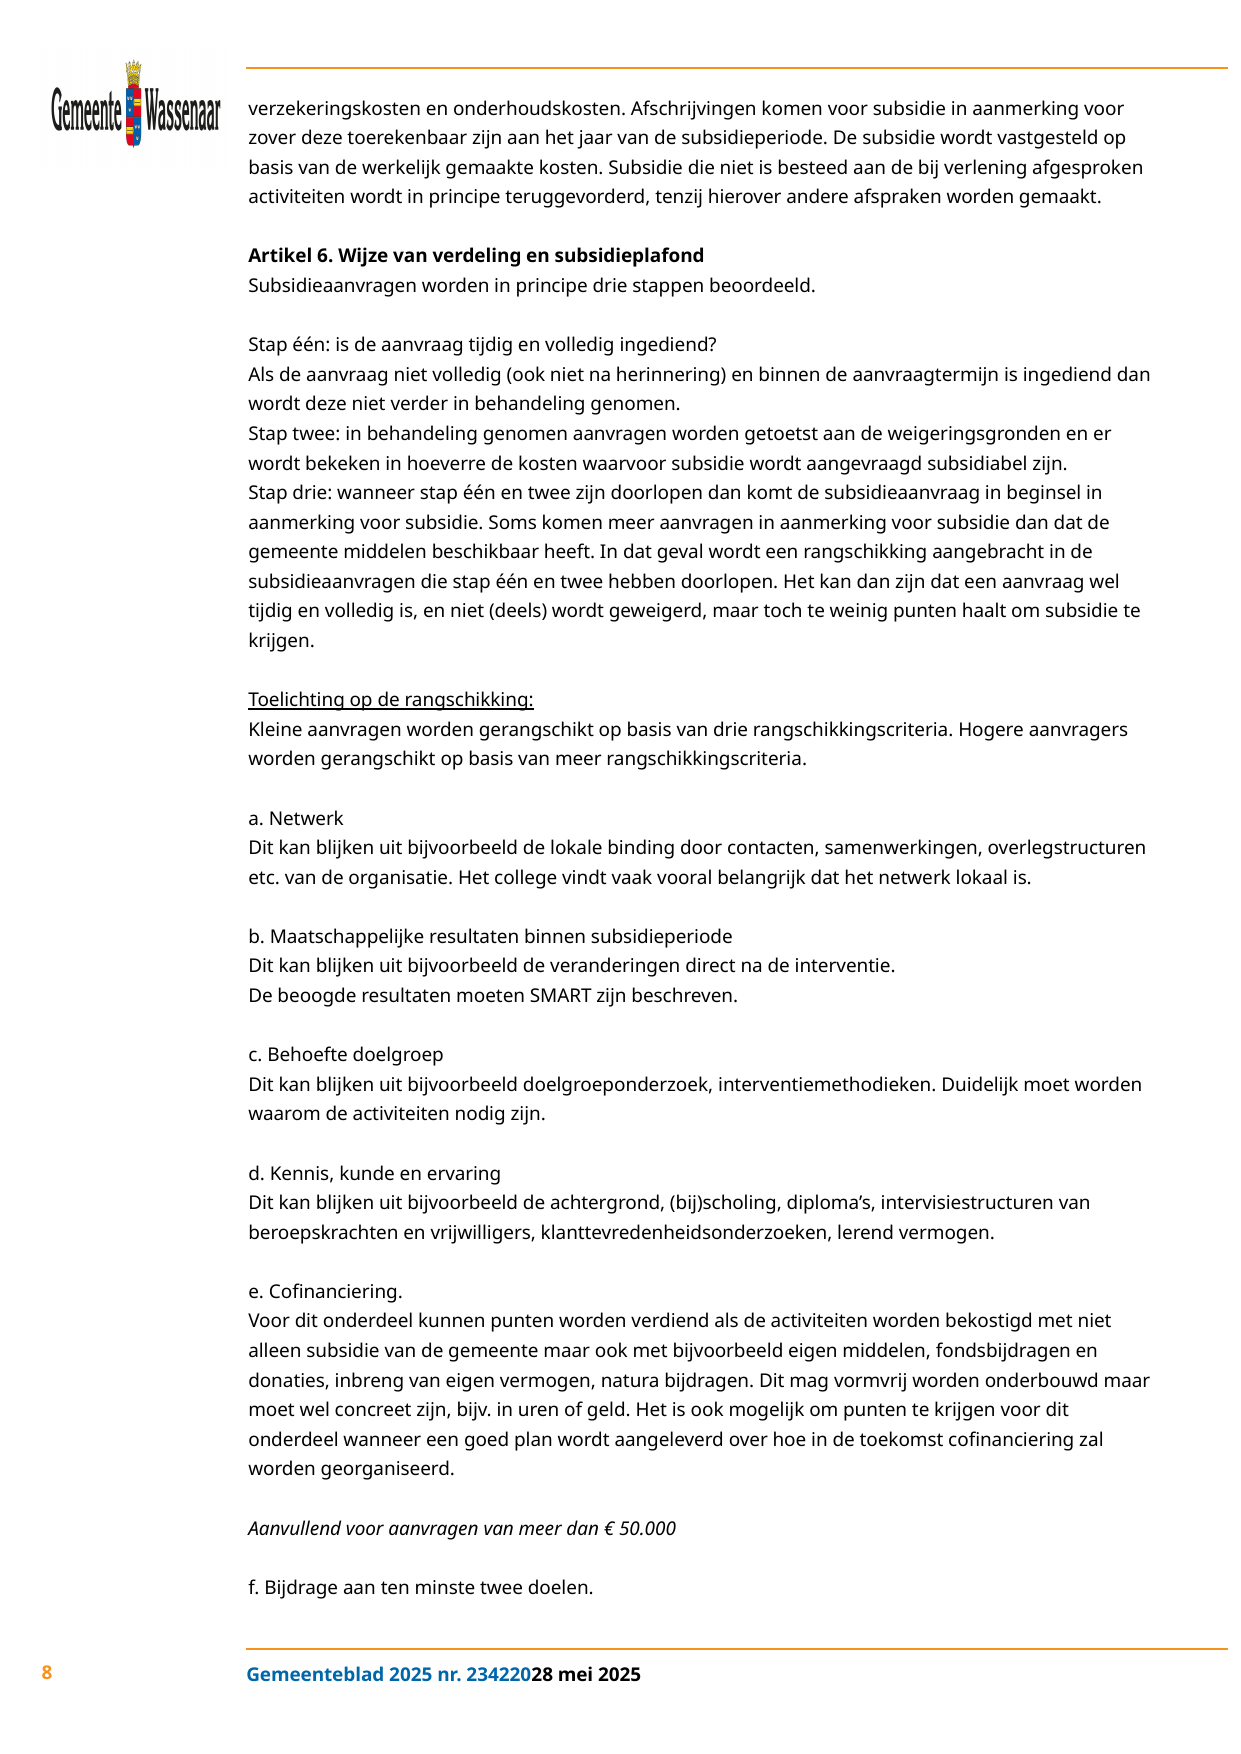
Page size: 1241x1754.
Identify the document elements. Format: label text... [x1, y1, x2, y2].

text Dit kan blijken uit bijvoorbeeld de lokale binding door contacten, samenwerkingen, overlegstructuren etc. van de organisatie. Het college vindt vaak vooral belangrijk dat het netwerk lokaal is. [248, 834, 1152, 890]
text Stap twee: in behandeling genomen aanvragen worden getoetst aan de weigeringsgronden en er wordt bekeken in hoeverre de kosten waarvoor subsidie wordt aangevraagd subsidiabel zijn. [248, 420, 1152, 476]
picture [41, 47, 231, 172]
text Aanvullend voor aanvragen van meer dan € 50.000 [248, 1515, 1152, 1541]
text Artikel 6. Wijze van verdeling en subsidieplafond [248, 243, 1152, 268]
text b. Maatschappelijke resultaten binnen subsidieperiode [248, 923, 1152, 949]
text Toelichting op de rangschikking: [248, 686, 1152, 712]
text Stap één: is de aanvraag tijdig en volledig ingediend? [248, 331, 1152, 357]
text a. Netwerk [248, 805, 1152, 831]
text Stap drie: wanneer stap één en twee zijn doorlopen dan komt de subsidieaanvraag in beginsel in aanmerking voor subsidie. Soms komen meer aanvragen in aanmerking voor subsidie dan dat de gemeente middelen beschikbaar heeft. In dat geval wordt een rangschikking aangebracht in de subsidieaanvragen die stap één en twee hebben doorlopen. Het kan dan zijn dat een aanvraag wel tijdig en volledig is, en niet (deels) wordt geweigerd, maar toch te weinig punten haalt om subsidie te krijgen. [248, 479, 1152, 653]
text Voor dit onderdeel kunnen punten worden verdiend als de activiteiten worden bekostigd met niet alleen subsidie van de gemeente maar ook met bijvoorbeeld eigen middelen, fondsbijdragen en donaties, inbreng van eigen vermogen, natura bijdragen. Dit mag vormvrij worden onderbouwd maar moet wel concreet zijn, bijv. in uren of geld. Het is ook mogelijk om punten te krijgen voor dit onderdeel wanneer een goed plan wordt aangeleverd over hoe in de toekomst cofinanciering zal worden georganiseerd. [248, 1308, 1152, 1481]
text Dit kan blijken uit bijvoorbeeld doelgroeponderzoek, interventiemethodieken. Duidelijk moet worden waarom de activiteiten nodig zijn. [248, 1071, 1152, 1126]
text Dit kan blijken uit bijvoorbeeld de achtergrond, (bij)scholing, diploma’s, intervisiestructuren van beroepskrachten en vrijwilligers, klanttevredenheidsonderzoeken, lerend vermogen. [248, 1189, 1152, 1245]
text c. Behoefte doelgroep [248, 1041, 1152, 1067]
text Als de aanvraag niet volledig (ook niet na herinnering) en binnen de aanvraagtermijn is ingediend dan wordt deze niet verder in behandeling genomen. [248, 361, 1152, 416]
text De beoogde resultaten moeten SMART zijn beschreven. [248, 982, 1152, 1008]
text Kleine aanvragen worden gerangschikt op basis van drie rangschikkingscriteria. Hogere aanvragers worden gerangschikt op basis van meer rangschikkingscriteria. [248, 716, 1152, 771]
text d. Kennis, kunde en ervaring [248, 1160, 1152, 1186]
text Subsidieaanvragen worden in principe drie stappen beoordeeld. [248, 272, 1152, 298]
text verzekeringskosten en onderhoudskosten. Afschrijvingen komen voor subsidie in aanmerking voor zover deze toerekenbaar zijn aan het jaar van de subsidieperiode. De subsidie wordt vastgesteld op basis van de werkelijk gemaakte kosten. Subsidie die niet is besteed aan de bij verlening afgesproken activiteiten wordt in principe teruggevorderd, tenzij hierover andere afspraken worden gemaakt. [248, 95, 1152, 209]
text f. Bijdrage aan ten minste twee doelen. [248, 1574, 1152, 1600]
text e. Cofinanciering. [248, 1278, 1152, 1304]
text Dit kan blijken uit bijvoorbeeld de veranderingen direct na de interventie. [248, 953, 1152, 978]
